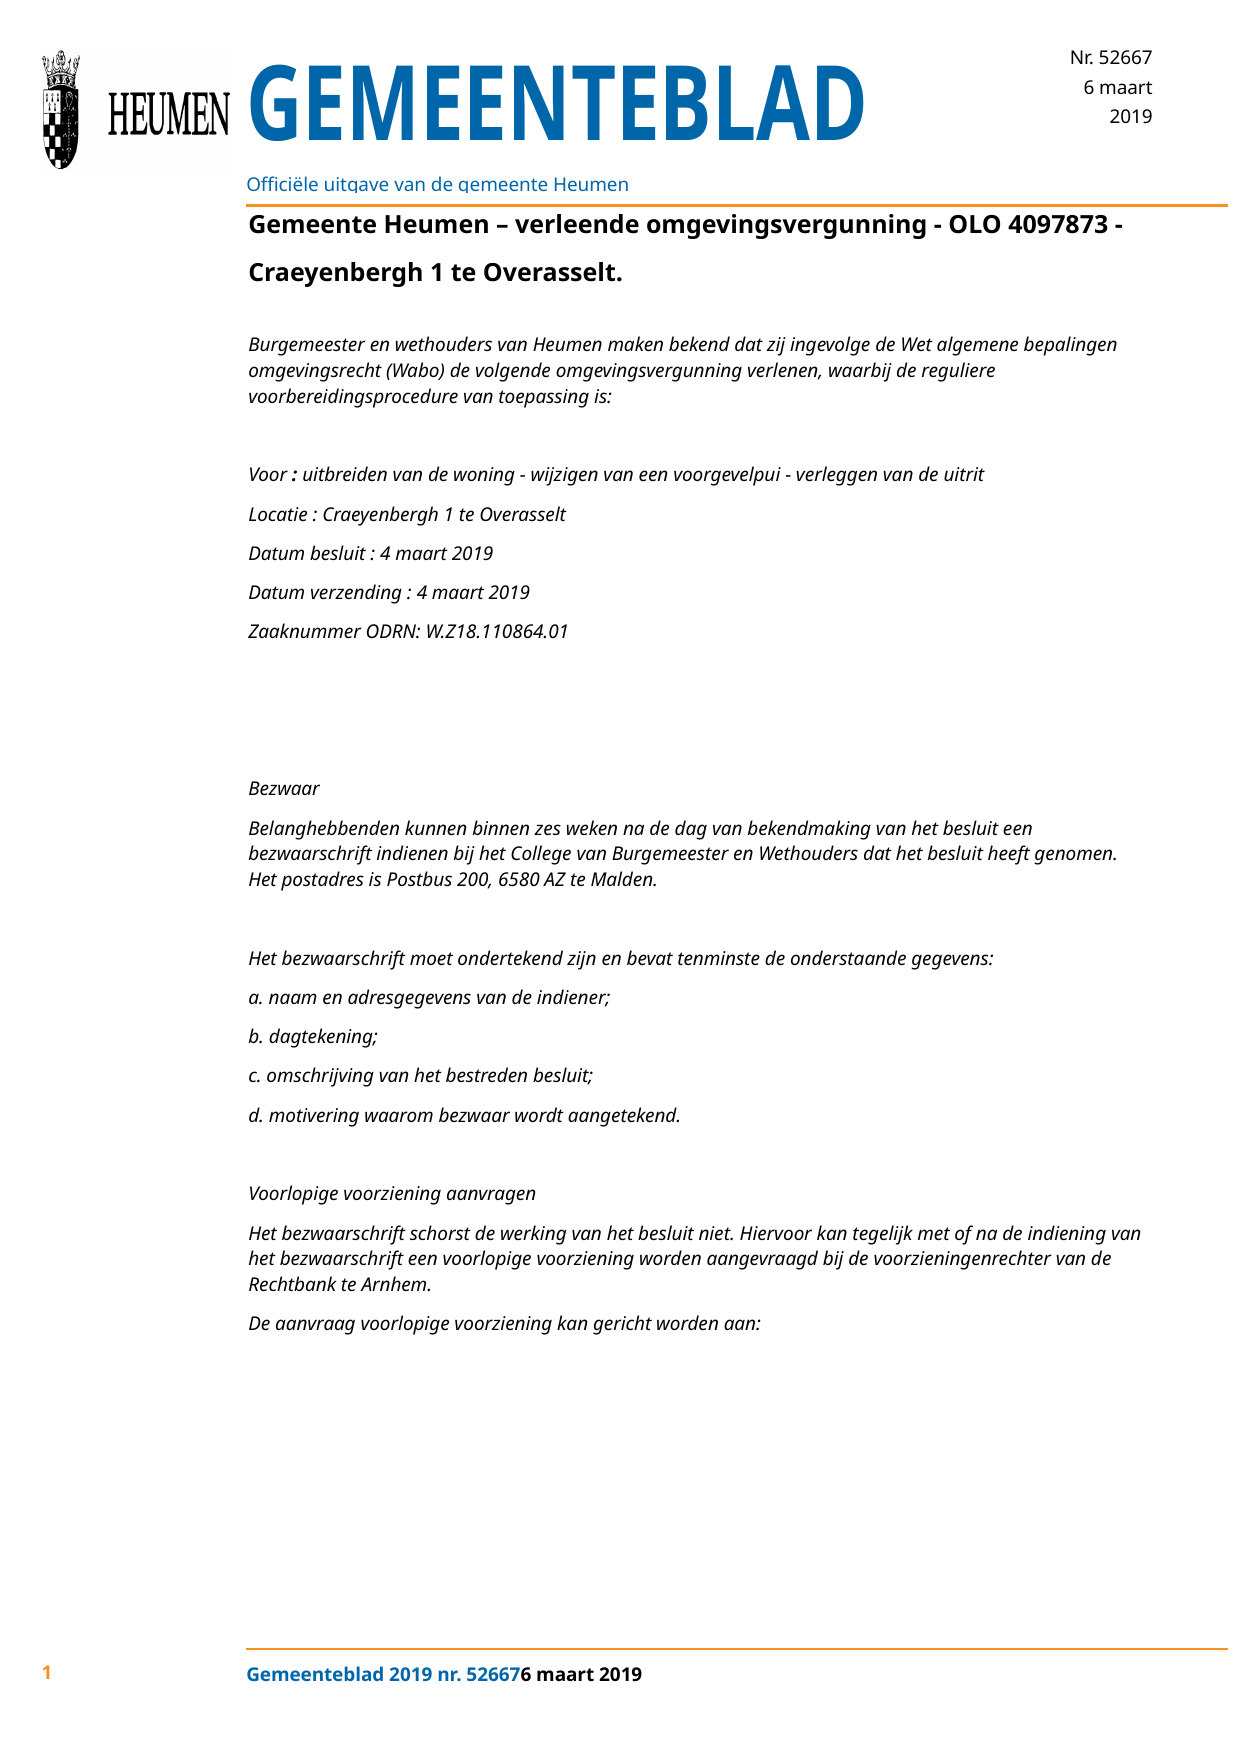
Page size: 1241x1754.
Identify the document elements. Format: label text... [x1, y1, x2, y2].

text Het bezwaarschrift schorst de werking van het besluit niet. Hiervoor kan tegelijk met of na de indiening van het bezwaarschrift een voorlopige voorziening worden aangevraagd bij de voorzieningenrechter van de Rechtbank te Arnhem. [248, 1220, 1152, 1297]
text c. omschrijving van het bestreden besluit; [248, 1063, 1152, 1088]
text Datum besluit : 4 maart 2019 [248, 540, 1152, 566]
text Voorlopige voorziening aanvragen [248, 1181, 1152, 1206]
text d. motivering waarom bezwaar wordt aangetekend. [248, 1102, 1152, 1128]
text Datum verzending : 4 maart 2019 [248, 579, 1152, 605]
text Bezwaar [248, 776, 1152, 801]
text Gemeente Heumen – verleende omgevingsvergunning - OLO 4097873 - Craeyenbergh 1 te Overasselt. [248, 207, 1152, 288]
text Locatie : Craeyenbergh 1 te Overasselt [248, 501, 1152, 526]
text Het bezwaarschrift moet ondertekend zijn en bevat tenminste de onderstaande gegevens: [248, 945, 1152, 971]
text b. dagtekening; [248, 1023, 1152, 1049]
picture [41, 47, 231, 172]
text Burgemeester en wethouders van Heumen maken bekend dat zij ingevolge de Wet algemene bepalingen omgevingsrecht (Wabo) de volgende omgevingsvergunning verlenen, waarbij de reguliere voorbereidingsprocedure van toepassing is: [248, 331, 1152, 409]
text De aanvraag voorlopige voorziening kan gericht worden aan: [248, 1311, 1152, 1336]
text Zaaknummer ODRN: W.Z18.110864.01 [248, 618, 1152, 644]
text Voor : uitbreiden van de woning - wijzigen van een voorgevelpui - verleggen van de uitrit [248, 461, 1152, 487]
text Belanghebbenden kunnen binnen zes weken na de dag van bekendmaking van het besluit een bezwaarschrift indienen bij het College van Burgemeester en Wethouders dat het besluit heeft genomen. Het postadres is Postbus 200, 6580 AZ te Malden. [248, 815, 1152, 892]
text a. naam en adresgegevens van de indiener; [248, 984, 1152, 1010]
